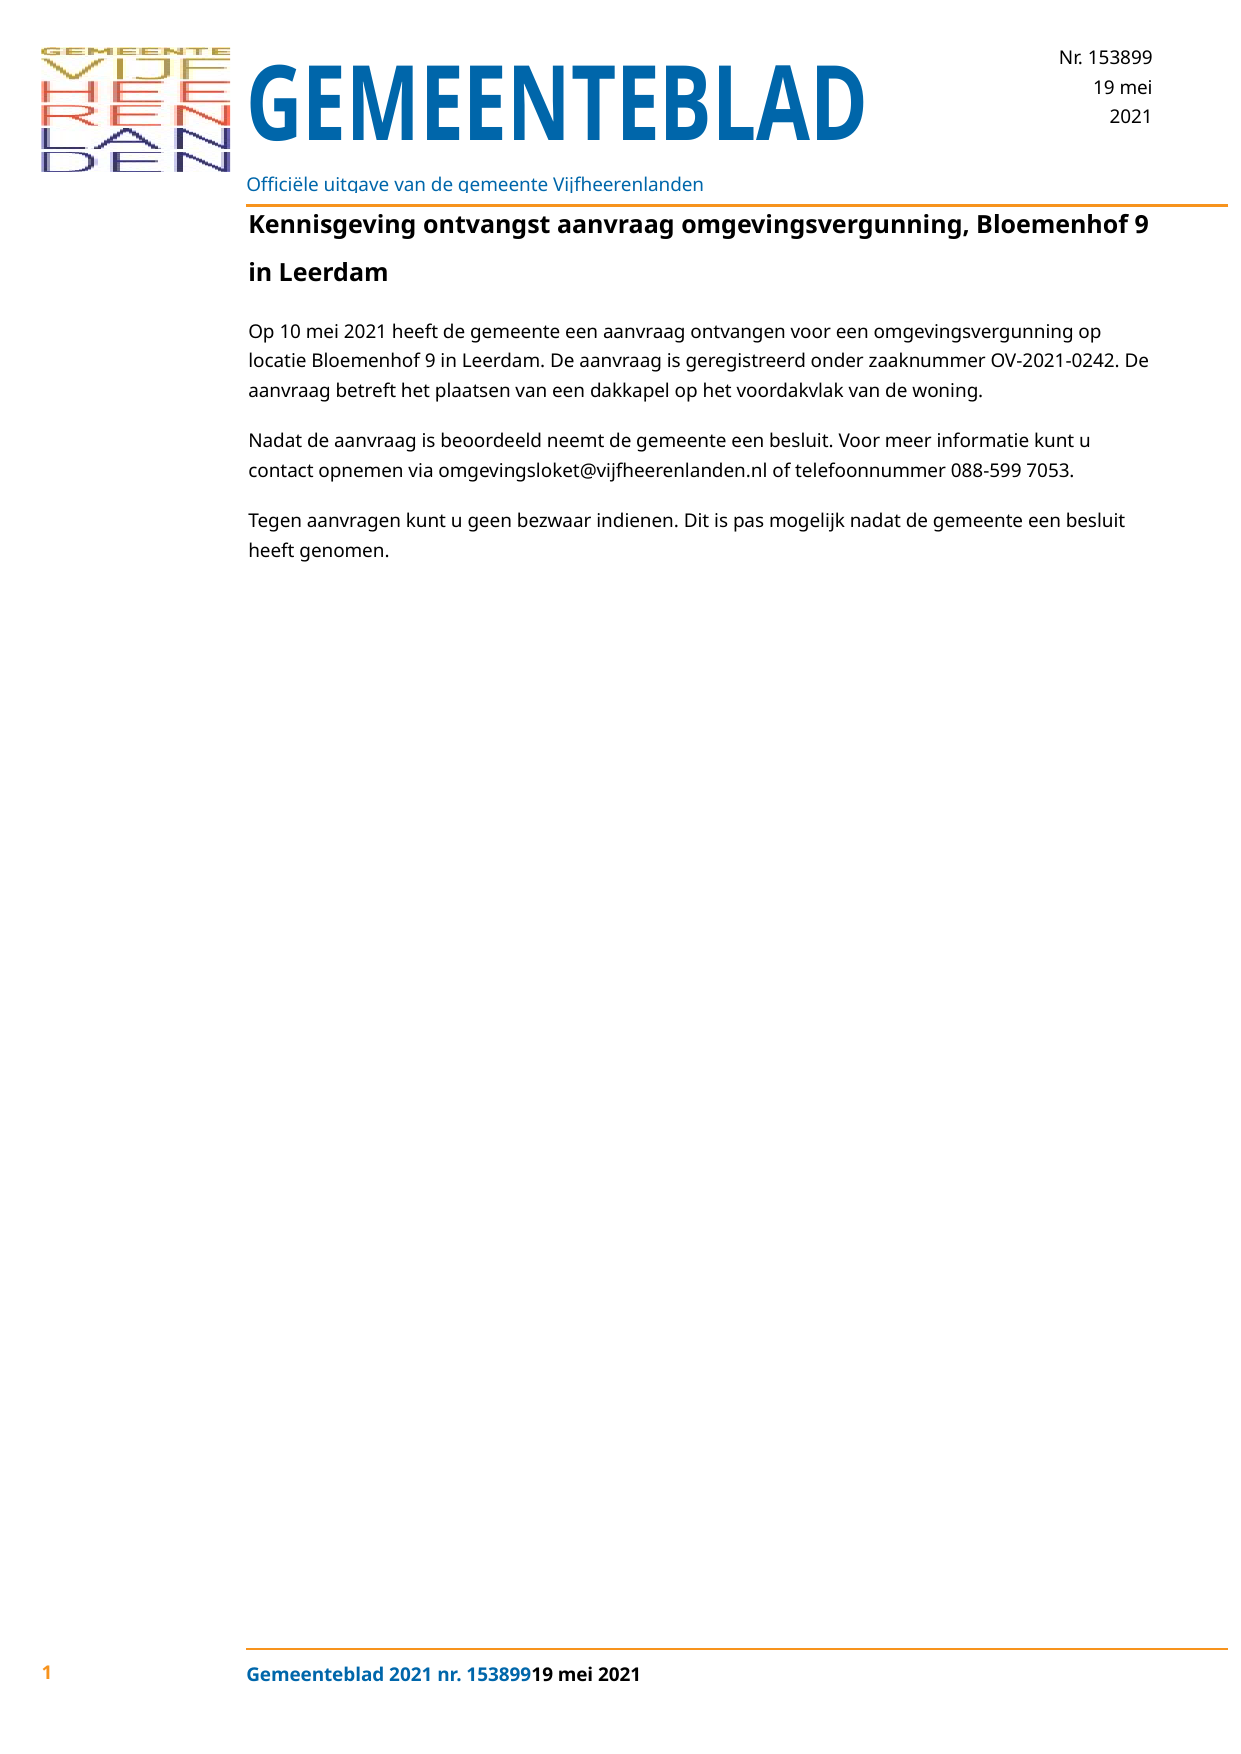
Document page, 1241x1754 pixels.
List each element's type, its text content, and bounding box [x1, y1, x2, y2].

text Nadat de aanvraag is beoordeeld neemt de gemeente een besluit. Voor meer informatie kunt u contact opnemen via omgevingsloket@vijfheerenlanden.nl of telefoonnummer 088-599 7053. [248, 427, 1152, 483]
text Tegen aanvragen kunt u geen bezwaar indienen. Dit is pas mogelijk nadat de gemeente een besluit heeft genomen. [248, 507, 1152, 563]
picture [41, 47, 231, 172]
text Op 10 mei 2021 heeft de gemeente een aanvraag ontvangen voor een omgevingsvergunning op locatie Bloemenhof 9 in Leerdam. De aanvraag is geregistreerd onder zaaknummer OV-2021-0242. De aanvraag betreft het plaatsen van een dakkapel op het voordakvlak van de woning. [248, 318, 1152, 403]
text Kennisgeving ontvangst aanvraag omgevingsvergunning, Bloemenhof 9 in Leerdam [248, 207, 1152, 288]
